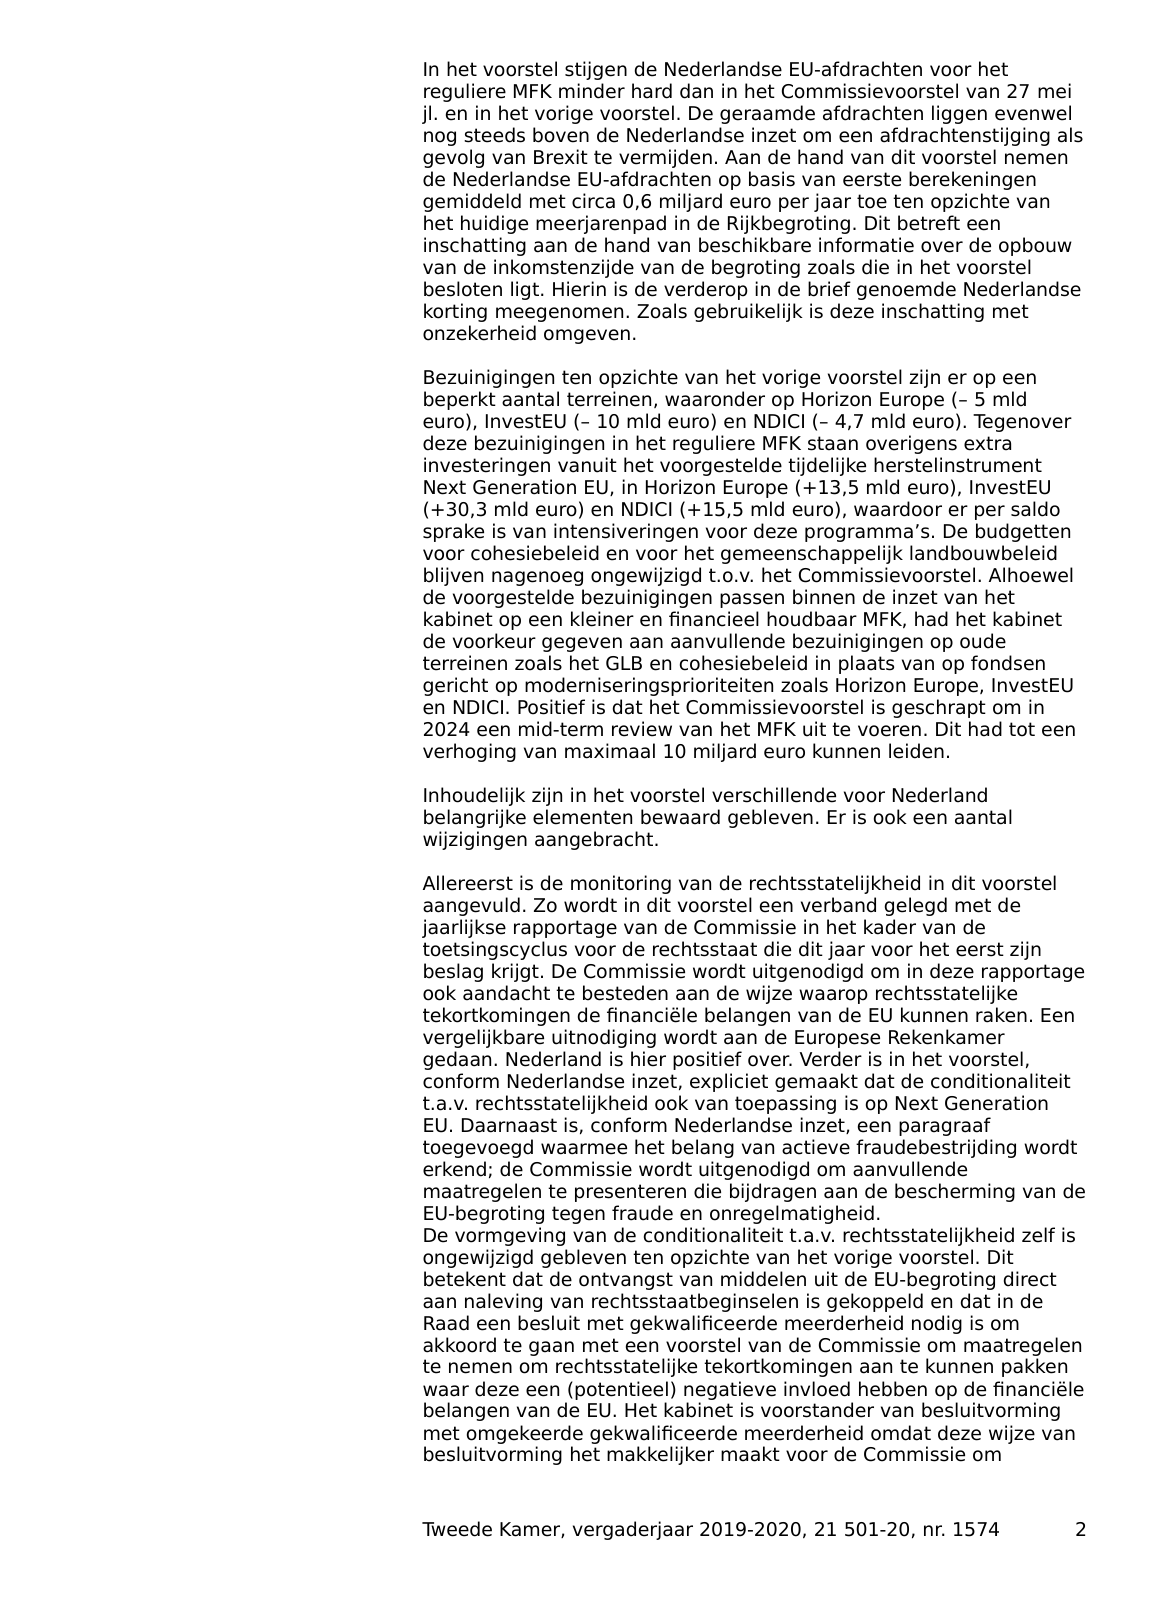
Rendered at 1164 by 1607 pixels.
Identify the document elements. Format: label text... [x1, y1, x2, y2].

text De vormgeving van de conditionaliteit t.a.v. rechtsstatelijkheid zelf is ongewijzigd gebleven ten opzichte van het vorige voorstel. Dit betekent dat de ontvangst van middelen uit de EU-begroting direct aan naleving van rechtsstaatbeginselen is gekoppeld en dat in de Raad een besluit met gekwalificeerde meerderheid nodig is om akkoord te gaan met een voorstel van de Commissie om maatregelen te nemen om rechtsstatelijke tekortkomingen aan te kunnen pakken waar deze een (potentieel) negatieve invloed hebben op de financiële belangen van de EU. Het kabinet is voorstander van besluitvorming met omgekeerde gekwalificeerde meerderheid omdat deze wijze van besluitvorming het makkelijker maakt voor de Commissie om [422, 1224, 1087, 1466]
text Bezuinigingen ten opzichte van het vorige voorstel zijn er op een beperkt aantal terreinen, waaronder op Horizon Europe (– 5 mld euro), InvestEU (– 10 mld euro) en NDICI (– 4,7 mld euro). Tegenover deze bezuinigingen in het reguliere MFK staan overigens extra investeringen vanuit het voorgestelde tijdelijke herstelinstrument Next Generation EU, in Horizon Europe (+13,5 mld euro), InvestEU (+30,3 mld euro) en NDICI (+15,5 mld euro), waardoor er per saldo sprake is van intensiveringen voor deze programma’s. De budgetten voor cohesiebeleid en voor het gemeenschappelijk landbouwbeleid blijven nagenoeg ongewijzigd t.o.v. het Commissievoorstel. Alhoewel de voorgestelde bezuinigingen passen binnen de inzet van het kabinet op een kleiner en financieel houdbaar MFK, had het kabinet de voorkeur gegeven aan aanvullende bezuinigingen op oude terreinen zoals het GLB en cohesiebeleid in plaats van op fondsen gericht op moderniseringsprioriteiten zoals Horizon Europe, InvestEU en NDICI. Positief is dat het Commissievoorstel is geschrapt om in 2024 een mid-term review van het MFK uit te voeren. Dit had tot een verhoging van maximaal 10 miljard euro kunnen leiden. [422, 367, 1087, 763]
text In het voorstel stijgen de Nederlandse EU-afdrachten voor het reguliere MFK minder hard dan in het Commissievoorstel van 27 mei jl. en in het vorige voorstel. De geraamde afdrachten liggen evenwel nog steeds boven de Nederlandse inzet om een afdrachtenstijging als gevolg van Brexit te vermijden. Aan de hand van dit voorstel nemen de Nederlandse EU-afdrachten op basis van eerste berekeningen gemiddeld met circa 0,6 miljard euro per jaar toe ten opzichte van het huidige meerjarenpad in de Rijkbegroting. Dit betreft een inschatting aan de hand van beschikbare informatie over de opbouw van de inkomstenzijde van de begroting zoals die in het voorstel besloten ligt. Hierin is de verderop in de brief genoemde Nederlandse korting meegenomen. Zoals gebruikelijk is deze inschatting met onzekerheid omgeven. [422, 59, 1087, 345]
text Inhoudelijk zijn in het voorstel verschillende voor Nederland belangrijke elementen bewaard gebleven. Er is ook een aantal wijzigingen aangebracht. [422, 785, 1087, 851]
text Allereerst is de monitoring van de rechtsstatelijkheid in dit voorstel aangevuld. Zo wordt in dit voorstel een verband gelegd met de jaarlijkse rapportage van de Commissie in het kader van de toetsingscyclus voor de rechtsstaat die dit jaar voor het eerst zijn beslag krijgt. De Commissie wordt uitgenodigd om in deze rapportage ook aandacht te besteden aan de wijze waarop rechtsstatelijke tekortkomingen de financiële belangen van de EU kunnen raken. Een vergelijkbare uitnodiging wordt aan de Europese Rekenkamer gedaan. Nederland is hier positief over. Verder is in het voorstel, conform Nederlandse inzet, expliciet gemaakt dat de conditionaliteit t.a.v. rechtsstatelijkheid ook van toepassing is op Next Generation EU. Daarnaast is, conform Nederlandse inzet, een paragraaf toegevoegd waarmee het belang van actieve fraudebestrijding wordt erkend; de Commissie wordt uitgenodigd om aanvullende maatregelen te presenteren die bijdragen aan de bescherming van de EU-begroting tegen fraude en onregelmatigheid. [422, 873, 1087, 1224]
